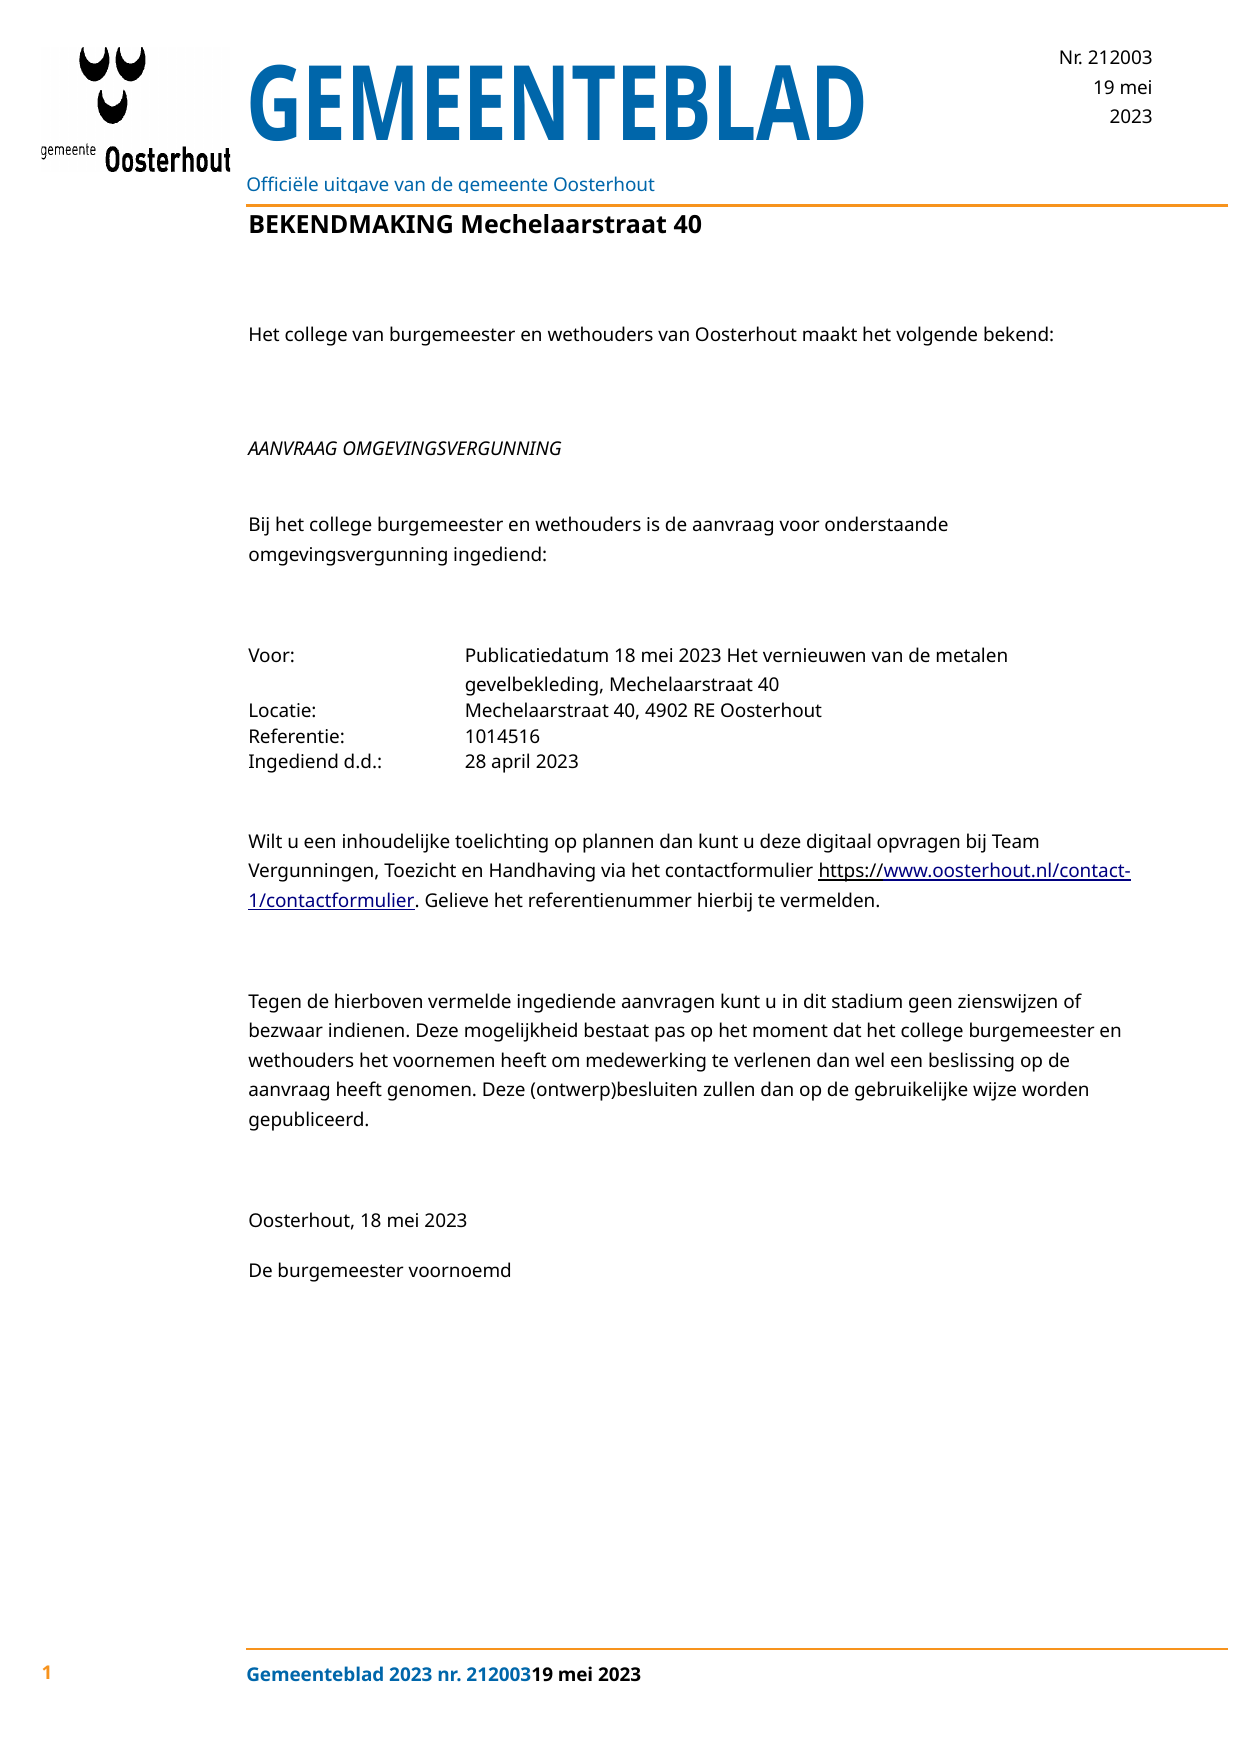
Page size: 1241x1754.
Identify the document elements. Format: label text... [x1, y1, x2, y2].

table_cell Mechelaarstraat 40, 4902 RE Oosterhout [465, 697, 1152, 723]
picture [41, 47, 231, 172]
text De burgemeester voornoemd [248, 1257, 1152, 1283]
table_header Voor: [248, 642, 464, 697]
text Het college van burgemeester en wethouders van Oosterhout maakt het volgende bekend: [248, 321, 1152, 346]
text Bij het college burgemeester en wethouders is de aanvraag voor onderstaande omgevingsvergunning ingediend: [248, 511, 1152, 567]
text BEKENDMAKING Mechelaarstraat 40 [248, 207, 1152, 241]
table_cell Referentie: [248, 723, 464, 748]
text Tegen de hierboven vermelde ingediende aanvragen kunt u in dit stadium geen zienswijzen of bezwaar indienen. Deze mogelijkheid bestaat pas op het moment dat het college burgemeester en wethouders het voornemen heeft om medewerking te verlenen dan wel een beslissing op de aanvraag heeft genomen. Deze (ontwerp)besluiten zullen dan op de gebruikelijke wijze worden gepubliceerd. [248, 988, 1152, 1132]
table_header Publicatiedatum 18 mei 2023 Het vernieuwen van de metalen gevelbekleding, Mechelaarstraat 40 [465, 642, 1152, 697]
text Wilt u een inhoudelijke toelichting op plannen dan kunt u deze digitaal opvragen bij Team Vergunningen, Toezicht en Handhaving via het contactformulier https://www.oosterhout.nl/contact-1/contactformulier. Gelieve het referentienummer hierbij te vermelden. [248, 828, 1152, 913]
text Oosterhout, 18 mei 2023 [248, 1207, 1152, 1233]
table_cell Locatie: [248, 697, 464, 723]
text AANVRAAG OMGEVINGSVERGUNNING [248, 435, 1152, 461]
table_cell 1014516 [465, 723, 1152, 748]
table_cell 28 april 2023 [465, 749, 1152, 774]
table_cell Ingediend d.d.: [248, 749, 464, 774]
